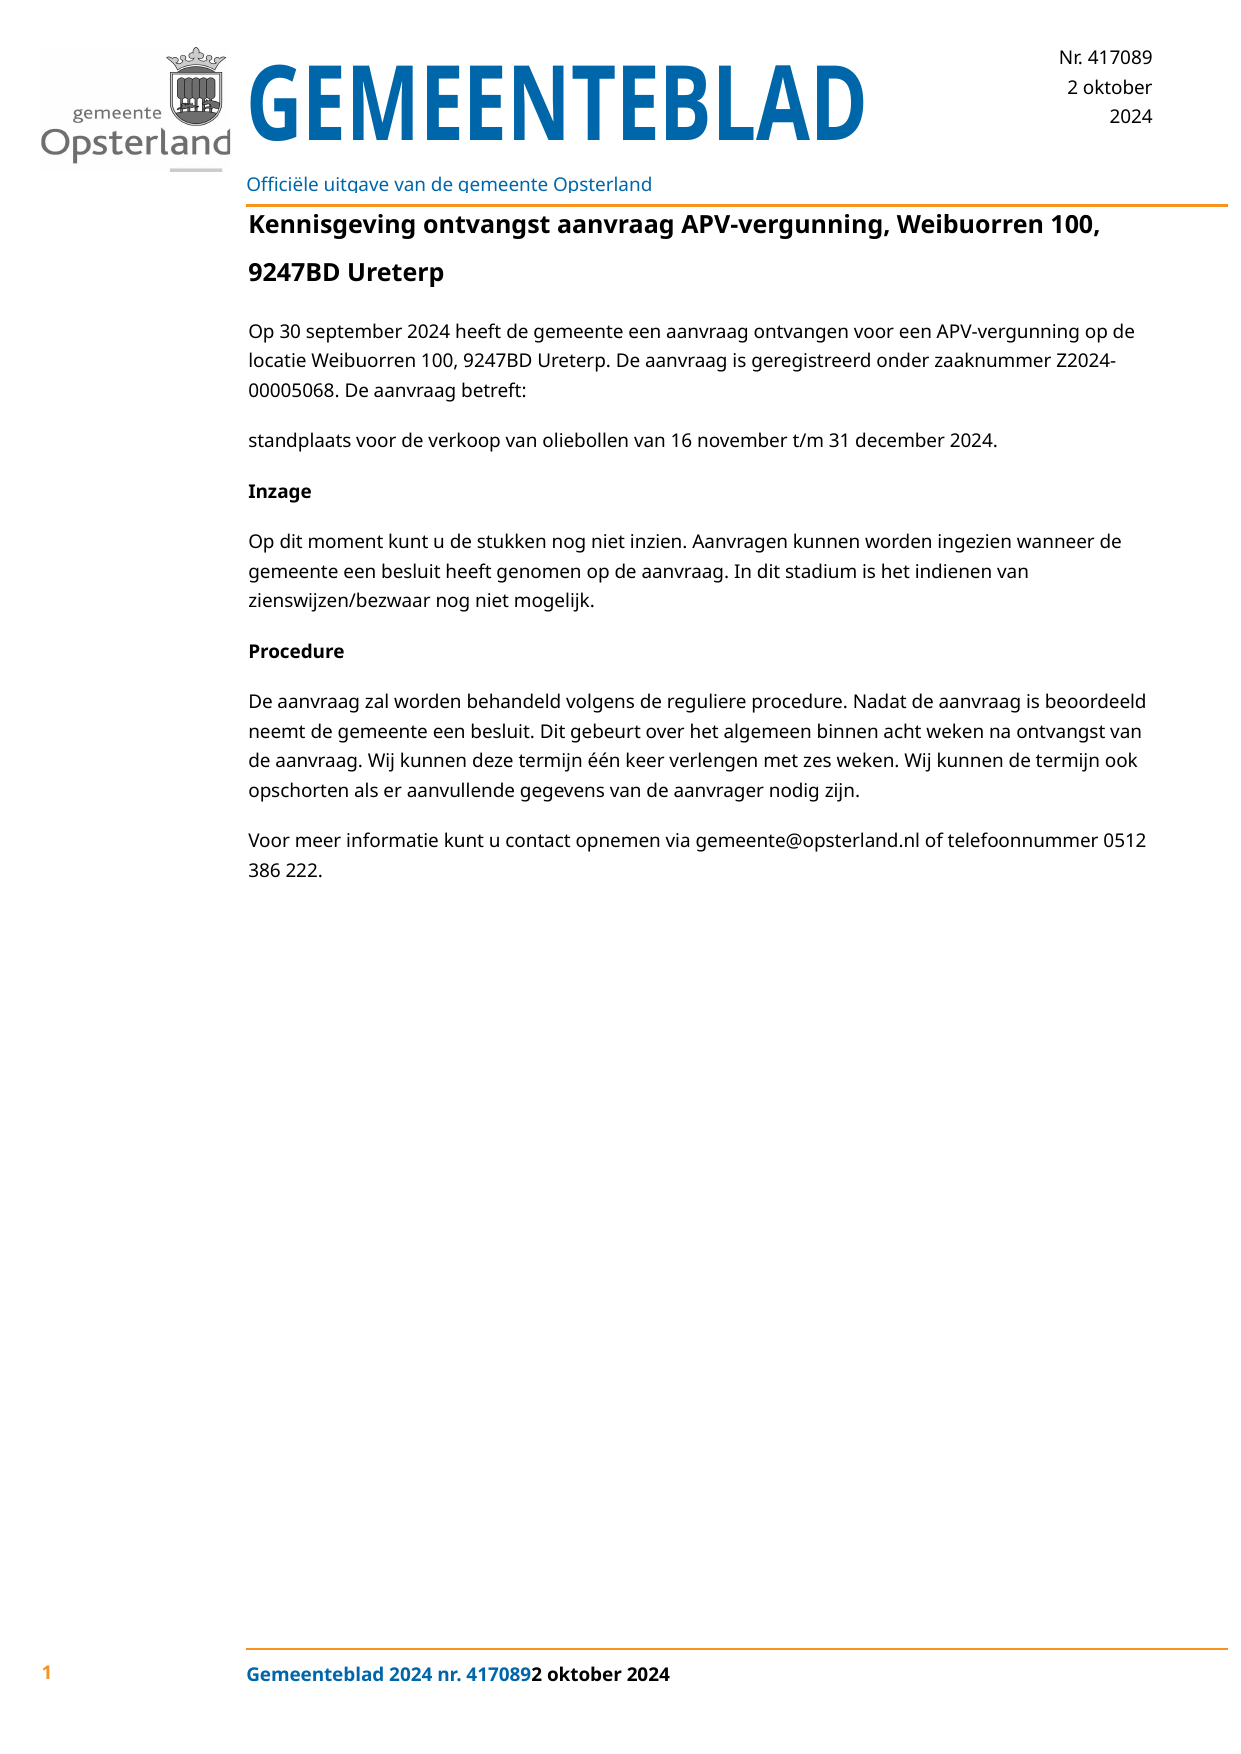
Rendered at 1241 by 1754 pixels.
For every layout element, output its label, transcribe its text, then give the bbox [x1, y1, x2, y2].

text De aanvraag zal worden behandeld volgens de reguliere procedure. Nadat de aanvraag is beoordeeld neemt de gemeente een besluit. Dit gebeurt over het algemeen binnen acht weken na ontvangst van de aanvraag. Wij kunnen deze termijn één keer verlengen met zes weken. Wij kunnen de termijn ook opschorten als er aanvullende gegevens van de aanvrager nodig zijn. [248, 688, 1152, 803]
picture [41, 47, 231, 172]
text Procedure [248, 638, 1152, 664]
text standplaats voor de verkoop van oliebollen van 16 november t/m 31 december 2024. [248, 427, 1152, 453]
text Kennisgeving ontvangst aanvraag APV-vergunning, Weibuorren 100, 9247BD Ureterp [248, 207, 1152, 288]
text Voor meer informatie kunt u contact opnemen via gemeente@opsterland.nl of telefoonnummer 0512 386 222. [248, 827, 1152, 883]
text Op 30 september 2024 heeft de gemeente een aanvraag ontvangen voor een APV-vergunning op de locatie Weibuorren 100, 9247BD Ureterp. De aanvraag is geregistreerd onder zaaknummer Z2024-00005068. De aanvraag betreft: [248, 318, 1152, 403]
text Inzage [248, 478, 1152, 504]
text Op dit moment kunt u de stukken nog niet inzien. Aanvragen kunnen worden ingezien wanneer de gemeente een besluit heeft genomen op de aanvraag. In dit stadium is het indienen van zienswijzen/bezwaar nog niet mogelijk. [248, 528, 1152, 613]
